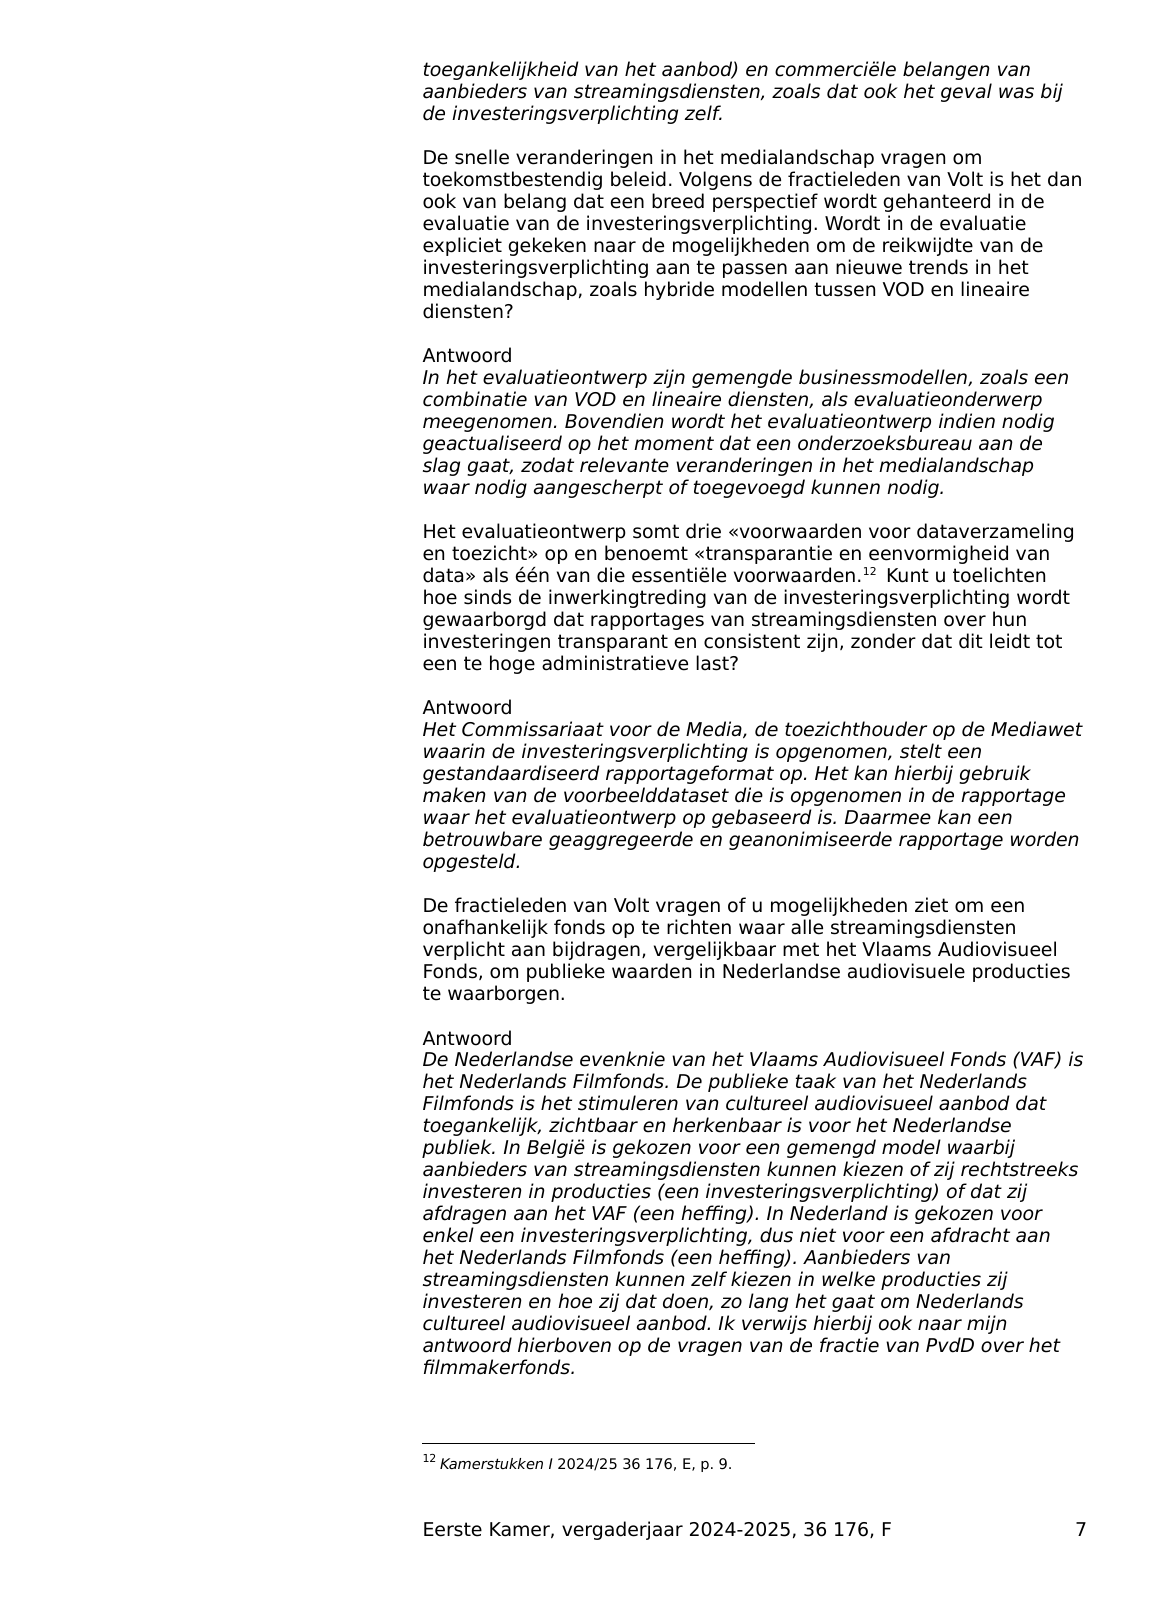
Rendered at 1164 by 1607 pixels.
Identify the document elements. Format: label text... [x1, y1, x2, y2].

text Antwoord [422, 345, 1087, 367]
text Het Commissariaat voor de Media, de toezichthouder op de Mediawet waarin de investeringsverplichting is opgenomen, stelt een gestandaardiseerd rapportageformat op. Het kan hierbij gebruik maken van de voorbeelddataset die is opgenomen in de rapportage waar het evaluatieontwerp op gebaseerd is. Daarmee kan een betrouwbare geaggregeerde en geanonimiseerde rapportage worden opgesteld. [422, 719, 1087, 873]
text Antwoord [422, 1027, 1087, 1049]
text Antwoord [422, 697, 1087, 719]
text Het evaluatieontwerp somt drie «voorwaarden voor dataverzameling en toezicht» op en benoemt «transparantie en eenvormigheid van data» als één van die essentiële voorwaarden. Kunt u toelichten hoe sinds de inwerkingtreding van de investeringsverplichting wordt gewaarborgd dat rapportages van streamingsdiensten over hun investeringen transparant en consistent zijn, zonder dat dit leidt tot een te hoge administratieve last? [422, 521, 1087, 675]
text toegankelijkheid van het aanbod) en commerciële belangen van aanbieders van streamingsdiensten, zoals dat ook het geval was bij de investeringsverplichting zelf. [422, 59, 1087, 125]
text De Nederlandse evenknie van het Vlaams Audiovisueel Fonds (VAF) is het Nederlands Filmfonds. De publieke taak van het Nederlands Filmfonds is het stimuleren van cultureel audiovisueel aanbod dat toegankelijk, zichtbaar en herkenbaar is voor het Nederlandse publiek. In België is gekozen voor een gemengd model waarbij aanbieders van streamingsdiensten kunnen kiezen of zij rechtstreeks investeren in producties (een investeringsverplichting) of dat zij afdragen aan het VAF (een heffing). In Nederland is gekozen voor enkel een investeringsverplichting, dus niet voor een afdracht aan het Nederlands Filmfonds (een heffing). Aanbieders van streamingsdiensten kunnen zelf kiezen in welke producties zij investeren en hoe zij dat doen, zo lang het gaat om Nederlands cultureel audiovisueel aanbod. Ik verwijs hierbij ook naar mijn antwoord hierboven op de vragen van de fractie van PvdD over het filmmakerfonds. [422, 1049, 1087, 1379]
text De fractieleden van Volt vragen of u mogelijkheden ziet om een onafhankelijk fonds op te richten waar alle streamingsdiensten verplicht aan bijdragen, vergelijkbaar met het Vlaams Audiovisueel Fonds, om publieke waarden in Nederlandse audiovisuele producties te waarborgen. [422, 895, 1087, 1005]
text De snelle veranderingen in het medialandschap vragen om toekomstbestendig beleid. Volgens de fractieleden van Volt is het dan ook van belang dat een breed perspectief wordt gehanteerd in de evaluatie van de investeringsverplichting. Wordt in de evaluatie expliciet gekeken naar de mogelijkheden om de reikwijdte van de investeringsverplichting aan te passen aan nieuwe trends in het medialandschap, zoals hybride modellen tussen VOD en lineaire diensten? [422, 147, 1087, 323]
text In het evaluatieontwerp zijn gemengde businessmodellen, zoals een combinatie van VOD en lineaire diensten, als evaluatieonderwerp meegenomen. Bovendien wordt het evaluatieontwerp indien nodig geactualiseerd op het moment dat een onderzoeksbureau aan de slag gaat, zodat relevante veranderingen in het medialandschap waar nodig aangescherpt of toegevoegd kunnen nodig. [422, 367, 1087, 499]
text Kamerstukken I 2024/25 36 176, E, p. 9. [422, 1452, 1087, 1474]
